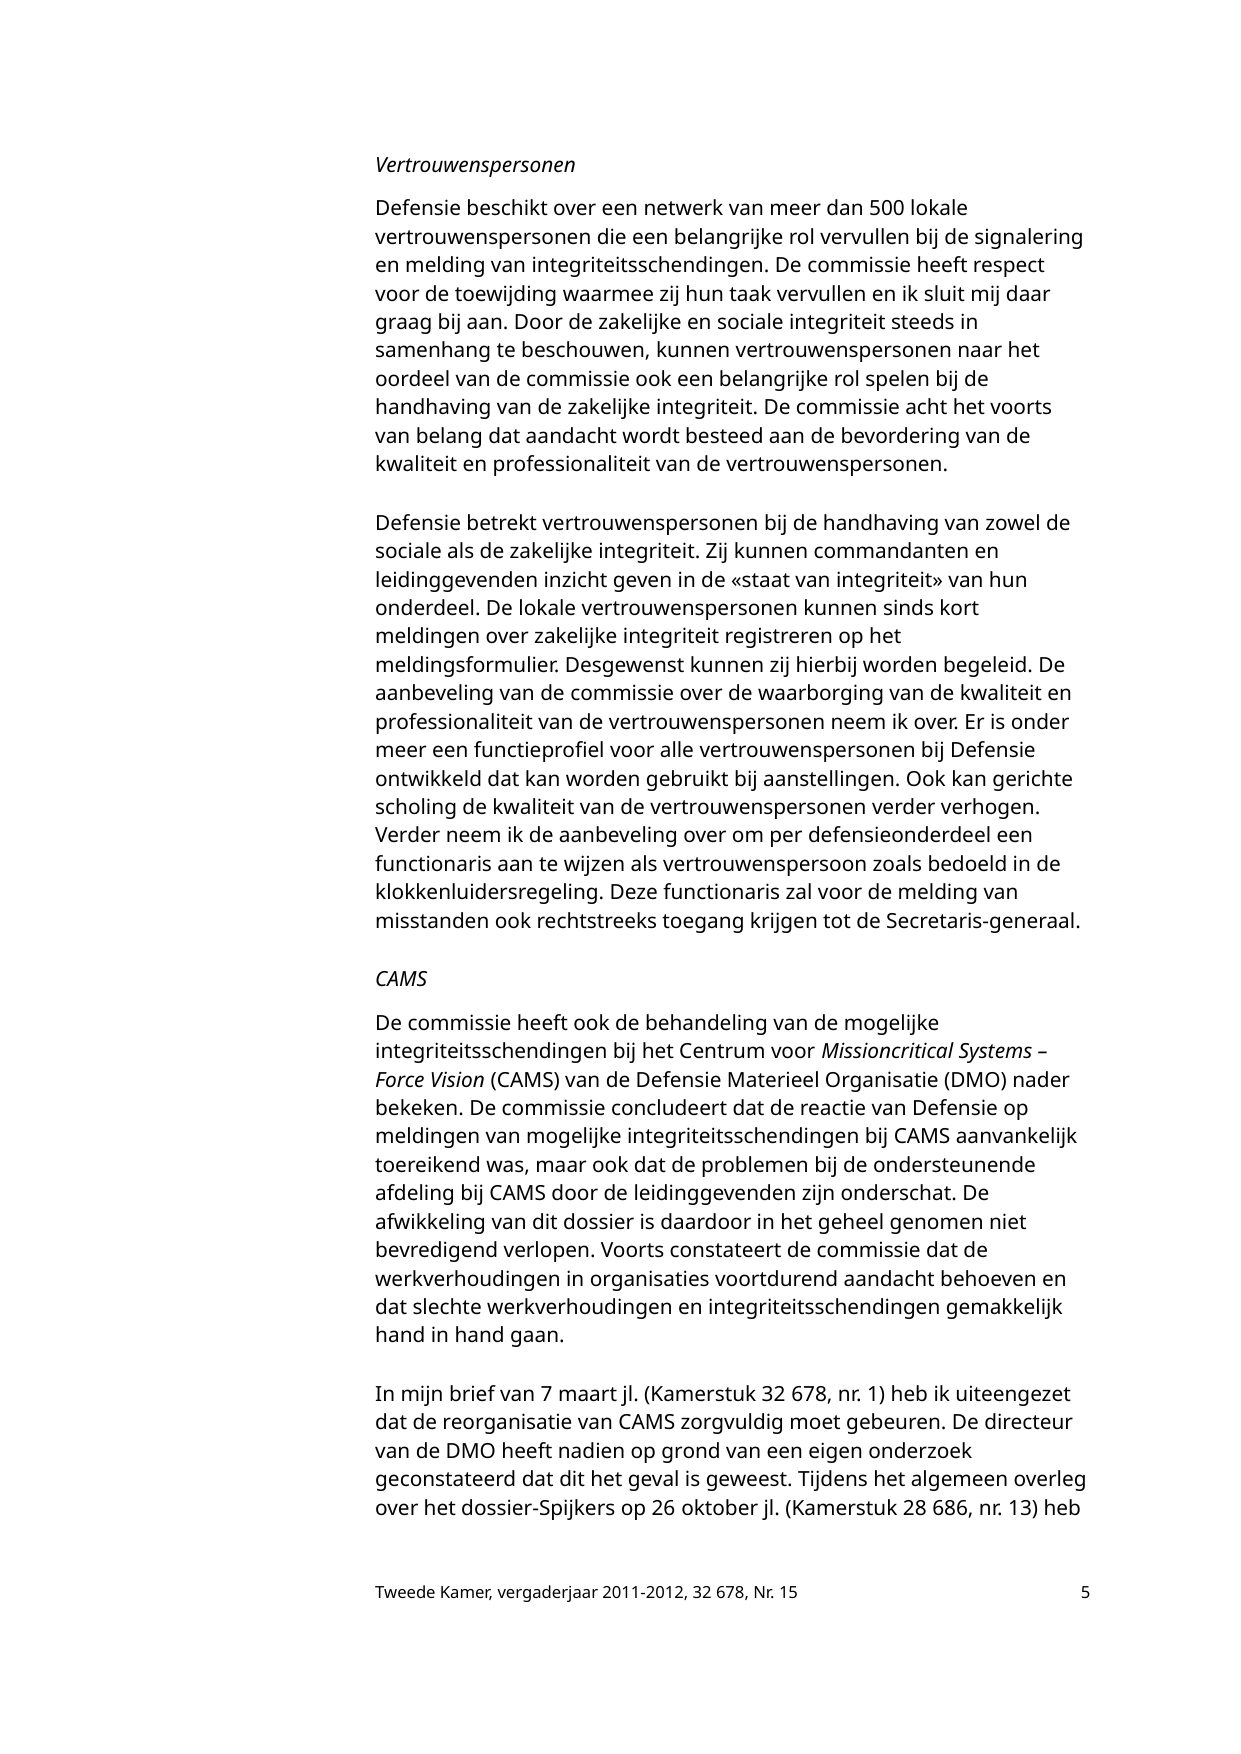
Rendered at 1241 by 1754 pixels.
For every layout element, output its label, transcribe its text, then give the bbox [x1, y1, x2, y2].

text In mijn brief van 7 maart jl. (Kamerstuk 32 678, nr. 1) heb ik uiteengezet dat de reorganisatie van CAMS zorgvuldig moet gebeuren. De directeur van de DMO heeft nadien op grond van een eigen onderzoek geconstateerd dat dit het geval is geweest. Tijdens het algemeen overleg over het dossier-Spijkers op 26 oktober jl. (Kamerstuk 28 686, nr. 13) heb [375, 1379, 1090, 1521]
text Defensie betrekt vertrouwenspersonen bij de handhaving van zowel de sociale als de zakelijke integriteit. Zij kunnen commandanten en leidinggevenden inzicht geven in de «staat van integriteit» van hun onderdeel. De lokale vertrouwenspersonen kunnen sinds kort meldingen over zakelijke integriteit registreren op het meldingsformulier. Desgewenst kunnen zij hierbij worden begeleid. De aanbeveling van de commissie over de waarborging van de kwaliteit en professionaliteit van de vertrouwenspersonen neem ik over. Er is onder meer een functieprofiel voor alle vertrouwenspersonen bij Defensie ontwikkeld dat kan worden gebruikt bij aanstellingen. Ook kan gerichte scholing de kwaliteit van de vertrouwenspersonen verder verhogen. Verder neem ik de aanbeveling over om per defensieonderdeel een functionaris aan te wijzen als vertrouwenspersoon zoals bedoeld in de klokkenluidersregeling. Deze functionaris zal voor de melding van misstanden ook rechtstreeks toegang krijgen tot de Secretaris-generaal. [375, 508, 1090, 934]
text Defensie beschikt over een netwerk van meer dan 500 lokale vertrouwenspersonen die een belangrijke rol vervullen bij de signalering en melding van integriteitsschendingen. De commissie heeft respect voor de toewijding waarmee zij hun taak vervullen en ik sluit mij daar graag bij aan. Door de zakelijke en sociale integriteit steeds in samenhang te beschouwen, kunnen vertrouwenspersonen naar het oordeel van de commissie ook een belangrijke rol spelen bij de handhaving van de zakelijke integriteit. De commissie acht het voorts van belang dat aandacht wordt besteed aan de bevordering van de kwaliteit en professionaliteit van de vertrouwenspersonen. [375, 193, 1090, 478]
text CAMS [375, 964, 1090, 993]
text Vertrouwenspersonen [375, 150, 1090, 178]
text De commissie heeft ook de behandeling van de mogelijke integriteitsschendingen bij het Centrum voor Missioncritical Systems – Force Vision (CAMS) van de Defensie Materieel Organisatie (DMO) nader bekeken. De commissie concludeert dat de reactie van Defensie op meldingen van mogelijke integriteitsschendingen bij CAMS aanvankelijk toereikend was, maar ook dat de problemen bij de ondersteunende afdeling bij CAMS door de leidinggevenden zijn onderschat. De afwikkeling van dit dossier is daardoor in het geheel genomen niet bevredigend verlopen. Voorts constateert de commissie dat de werkverhoudingen in organisaties voortdurend aandacht behoeven en dat slechte werkverhoudingen en integriteitsschendingen gemakkelijk hand in hand gaan. [375, 1008, 1090, 1349]
